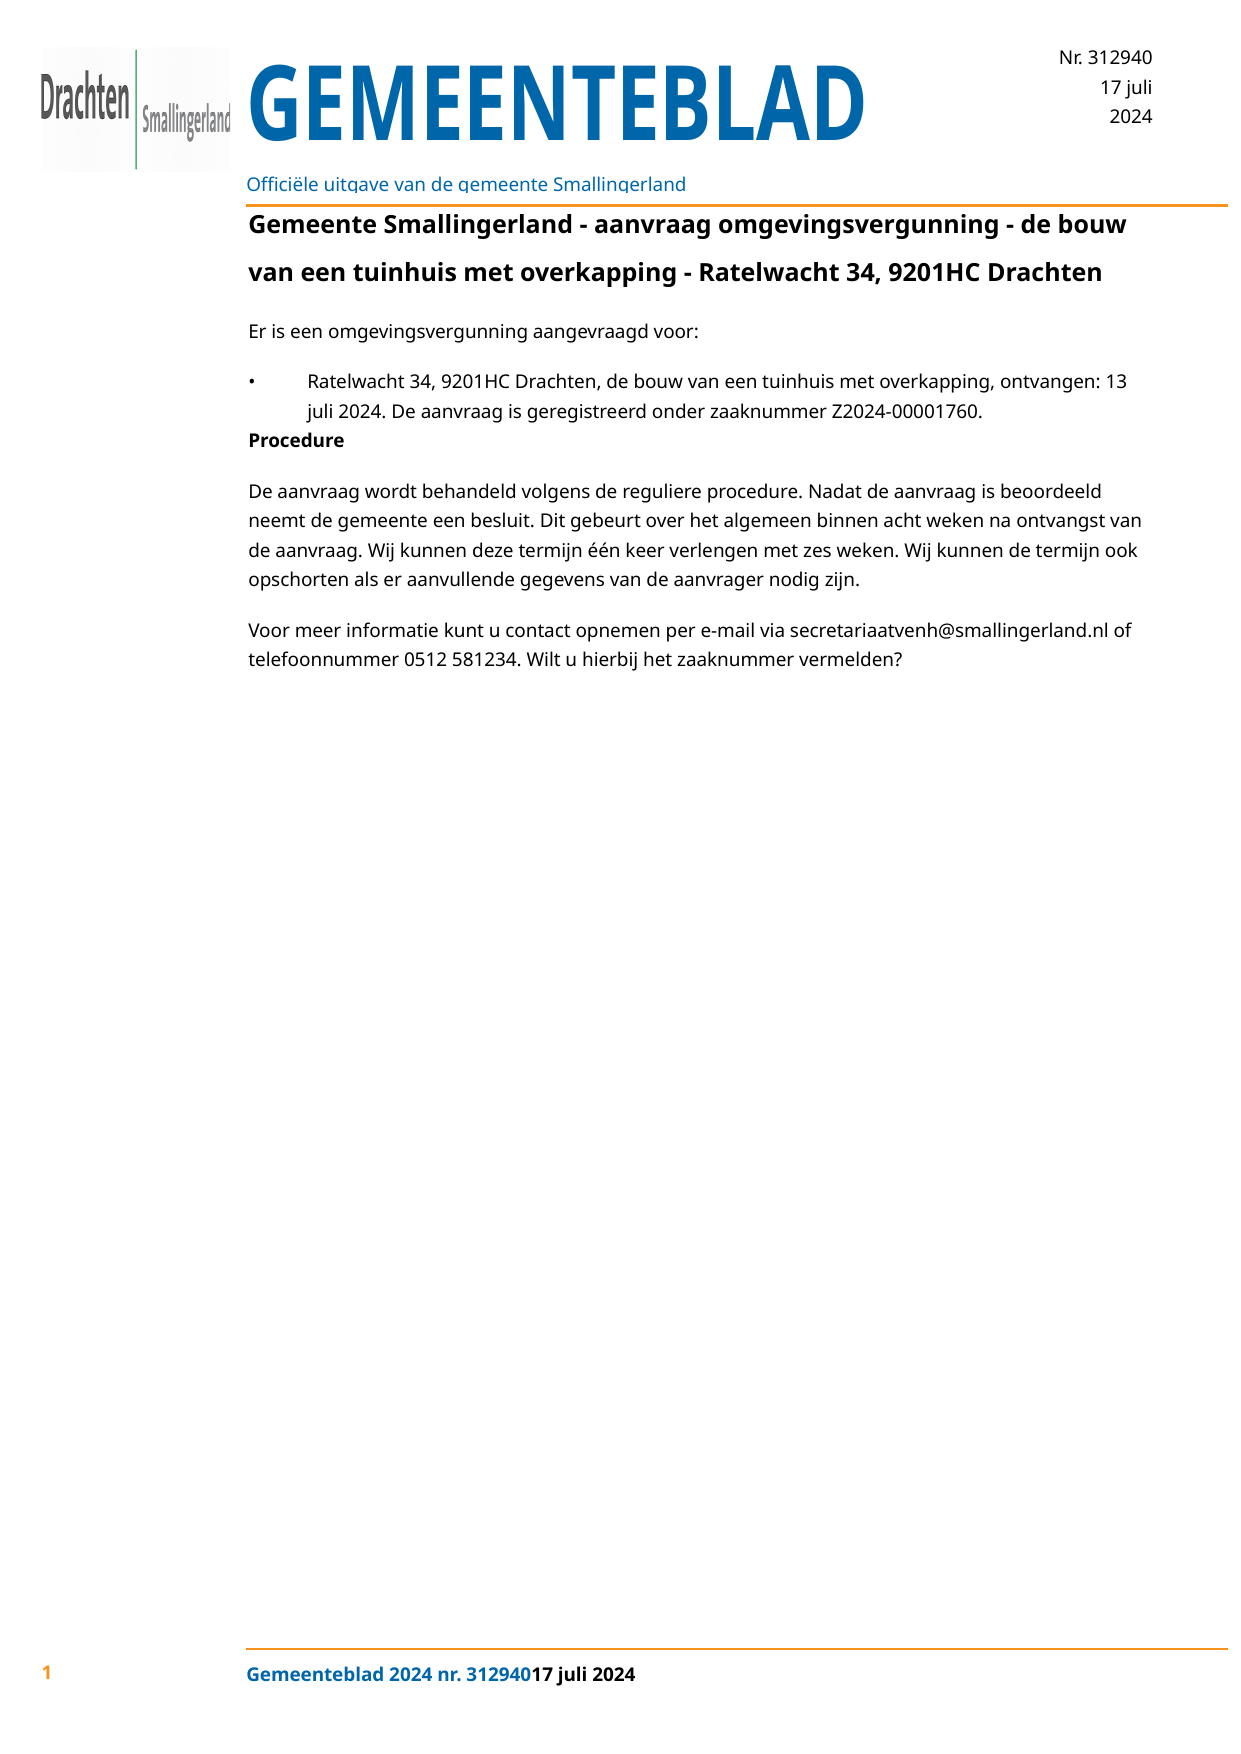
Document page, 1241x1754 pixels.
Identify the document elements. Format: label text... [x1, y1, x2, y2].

text Er is een omgevingsvergunning aangevraagd voor: [248, 318, 1152, 344]
list Ratelwacht 34, 9201HC Drachten, de bouw van een tuinhuis met overkapping, ontvangen: 13 juli 2024. De aanvraag is geregistreerd onder zaaknummer Z2024-00001760. [248, 368, 1152, 424]
picture [41, 47, 231, 172]
text De aanvraag wordt behandeld volgens de reguliere procedure. Nadat de aanvraag is beoordeeld neemt de gemeente een besluit. Dit gebeurt over het algemeen binnen acht weken na ontvangst van de aanvraag. Wij kunnen deze termijn één keer verlengen met zes weken. Wij kunnen de termijn ook opschorten als er aanvullende gegevens van de aanvrager nodig zijn. [248, 478, 1152, 592]
text Procedure [248, 427, 1152, 453]
text Voor meer informatie kunt u contact opnemen per e-mail via secretariaatvenh@smallingerland.nl of telefoonnummer 0512 581234. Wilt u hierbij het zaaknummer vermelden? [248, 617, 1152, 672]
text Gemeente Smallingerland - aanvraag omgevingsvergunning - de bouw van een tuinhuis met overkapping - Ratelwacht 34, 9201HC Drachten [248, 207, 1152, 288]
